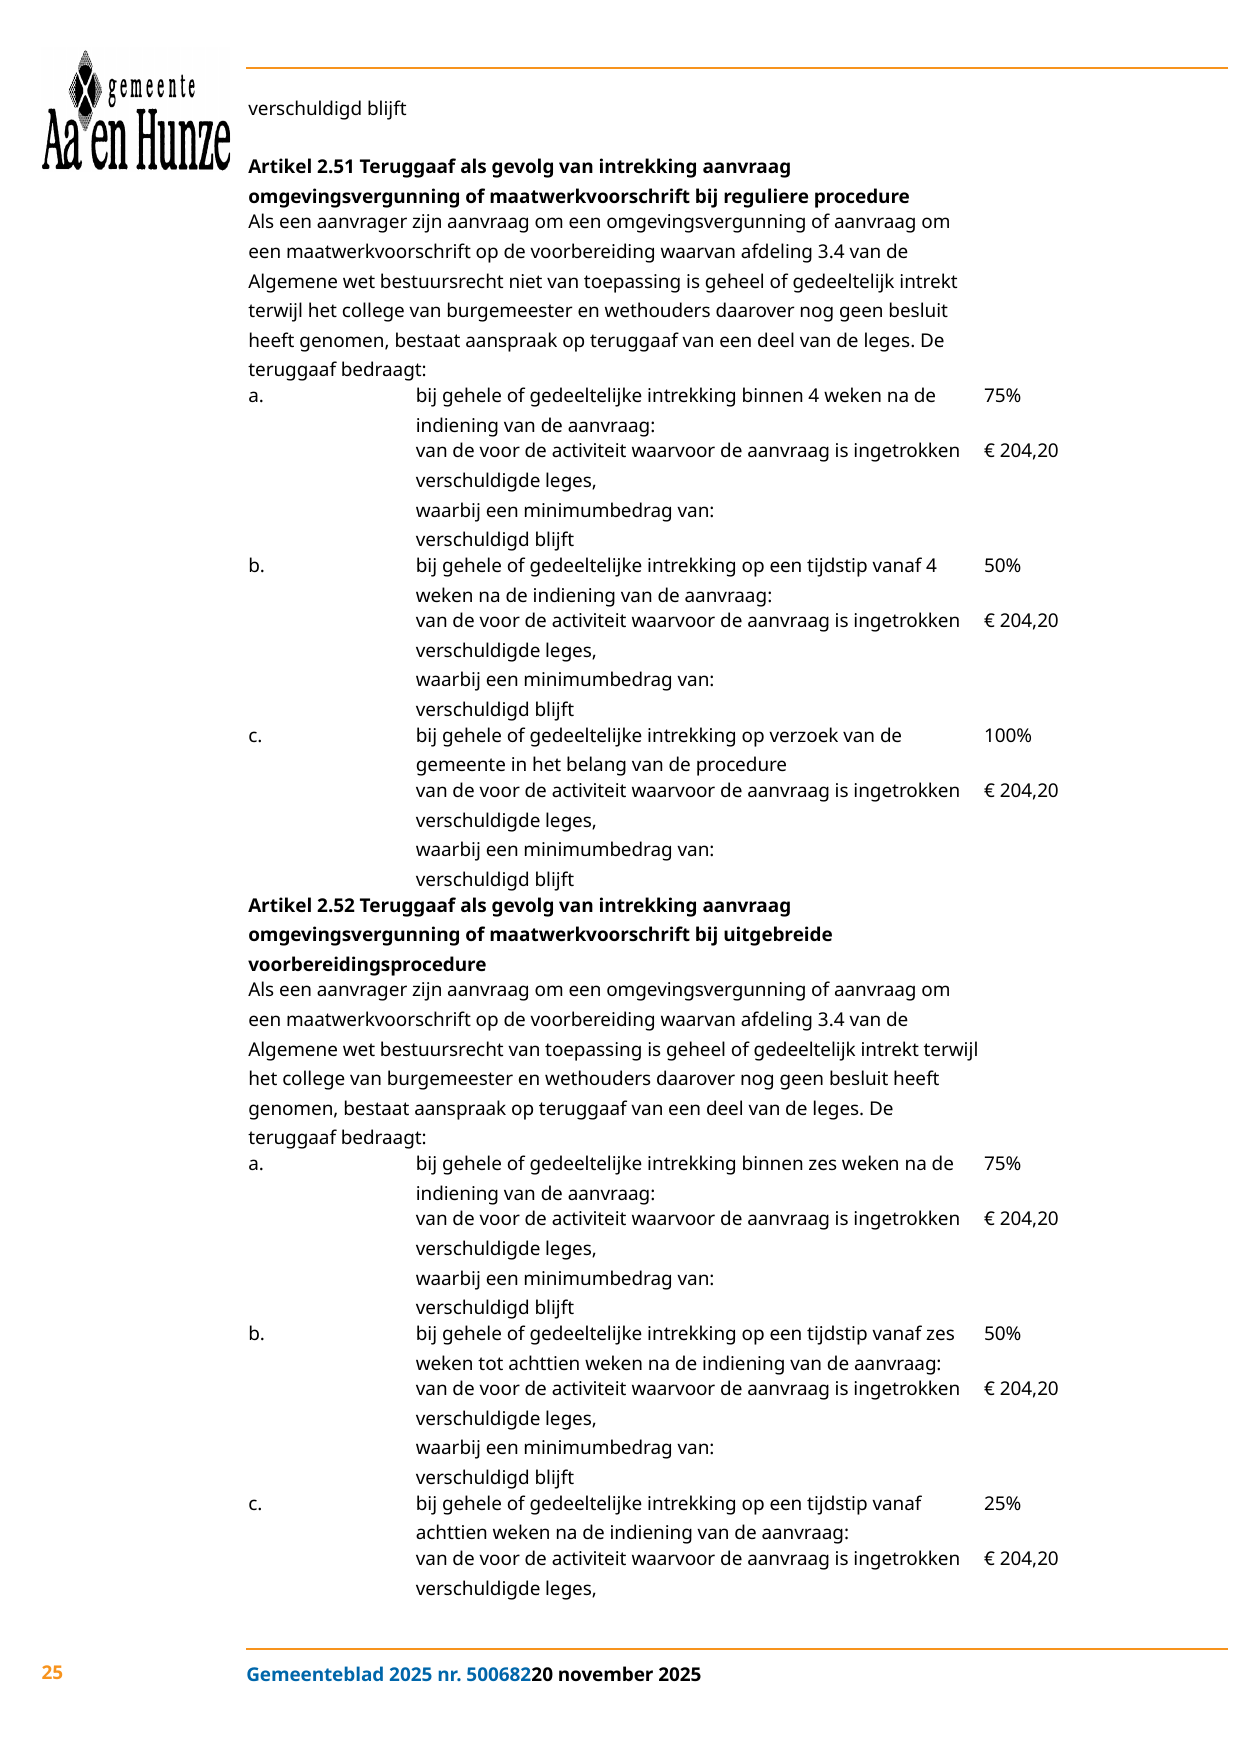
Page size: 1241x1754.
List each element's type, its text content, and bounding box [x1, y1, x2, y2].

table_cell van de voor de activiteit waarvoor de aanvraag is ingetrokken verschuldigde leges, [416, 1545, 984, 1601]
table_cell van de voor de activiteit waarvoor de aanvraag is ingetrokken verschuldigde leges, waarbij een minimumbedrag van: verschuldigd blijft [416, 1375, 984, 1490]
table_cell [248, 1206, 416, 1320]
table_cell [954, 95, 1152, 121]
table_cell 75% [984, 1150, 1152, 1206]
table_cell Als een aanvrager zijn aanvraag om een omgevingsvergunning of aanvraag om een maatwerkvoorschrift op de voorbereiding waarvan afdeling 3.4 van de Algemene wet bestuursrecht niet van toepassing is geheel of gedeeltelijk intrekt terwijl het college van burgemeester en wethouders daarover nog geen besluit heeft genomen, bestaat aanspraak op teruggaaf van een deel van de leges. De teruggaaf bedraagt: [248, 209, 984, 382]
table_cell van de voor de activiteit waarvoor de aanvraag is ingetrokken verschuldigde leges, waarbij een minimumbedrag van: verschuldigd blijft [416, 1206, 984, 1320]
table_cell bij gehele of gedeeltelijke intrekking op verzoek van de gemeente in het belang van de procedure [416, 722, 984, 777]
table_cell bij gehele of gedeeltelijke intrekking op een tijdstip vanaf 4 weken na de indiening van de aanvraag: [416, 552, 984, 607]
table_cell van de voor de activiteit waarvoor de aanvraag is ingetrokken verschuldigde leges, waarbij een minimumbedrag van: verschuldigd blijft [416, 438, 984, 552]
table_cell [984, 892, 1152, 977]
table_cell [984, 977, 1152, 1150]
table_cell [248, 1545, 416, 1601]
table_cell € 204,20 [984, 1545, 1152, 1601]
table_cell € 204,20 [984, 438, 1152, 552]
table_cell [984, 209, 1152, 382]
table_header Artikel 2.51 Teruggaaf als gevolg van intrekking aanvraag omgevingsvergunning of maatwerkvoorschrift bij reguliere procedure [248, 154, 984, 209]
table_cell b. [248, 1320, 416, 1375]
table_cell 50% [984, 1320, 1152, 1375]
table_cell a. [248, 383, 416, 438]
table_cell b. [248, 552, 416, 607]
table_cell [248, 777, 416, 892]
table_cell € 204,20 [984, 1206, 1152, 1320]
table_cell bij gehele of gedeeltelijke intrekking op een tijdstip vanaf zes weken tot achttien weken na de indiening van de aanvraag: [416, 1320, 984, 1375]
table_cell 50% [984, 552, 1152, 607]
table_cell bij gehele of gedeeltelijke intrekking binnen 4 weken na de indiening van de aanvraag: [416, 383, 984, 438]
table_cell c. [248, 1490, 416, 1545]
table_cell 25% [984, 1490, 1152, 1545]
table_cell c. [248, 722, 416, 777]
table_cell Als een aanvrager zijn aanvraag om een omgevingsvergunning of aanvraag om een maatwerkvoorschrift op de voorbereiding waarvan afdeling 3.4 van de Algemene wet bestuursrecht van toepassing is geheel of gedeeltelijk intrekt terwijl het college van burgemeester en wethouders daarover nog geen besluit heeft genomen, bestaat aanspraak op teruggaaf van een deel van de leges. De teruggaaf bedraagt: [248, 977, 984, 1150]
table_cell bij gehele of gedeeltelijke intrekking op een tijdstip vanaf achttien weken na de indiening van de aanvraag: [416, 1490, 984, 1545]
table_header [984, 154, 1152, 209]
table_cell 100% [984, 722, 1152, 777]
table_cell a. [248, 1150, 416, 1206]
picture [41, 47, 231, 172]
table_cell € 204,20 [984, 1375, 1152, 1490]
table_cell [248, 438, 416, 552]
table_cell [248, 608, 416, 722]
table_cell van de voor de activiteit waarvoor de aanvraag is ingetrokken verschuldigde leges, waarbij een minimumbedrag van: verschuldigd blijft [416, 777, 984, 892]
table_cell bij gehele of gedeeltelijke intrekking binnen zes weken na de indiening van de aanvraag: [416, 1150, 984, 1206]
table_cell [248, 1375, 416, 1490]
table_cell € 204,20 [984, 777, 1152, 892]
table_cell € 204,20 [984, 608, 1152, 722]
table_cell verschuldigd blijft [248, 95, 954, 121]
table_cell 75% [984, 383, 1152, 438]
table_cell van de voor de activiteit waarvoor de aanvraag is ingetrokken verschuldigde leges, waarbij een minimumbedrag van: verschuldigd blijft [416, 608, 984, 722]
table_cell Artikel 2.52 Teruggaaf als gevolg van intrekking aanvraag omgevingsvergunning of maatwerkvoorschrift bij uitgebreide voorbereidingsprocedure [248, 892, 984, 977]
